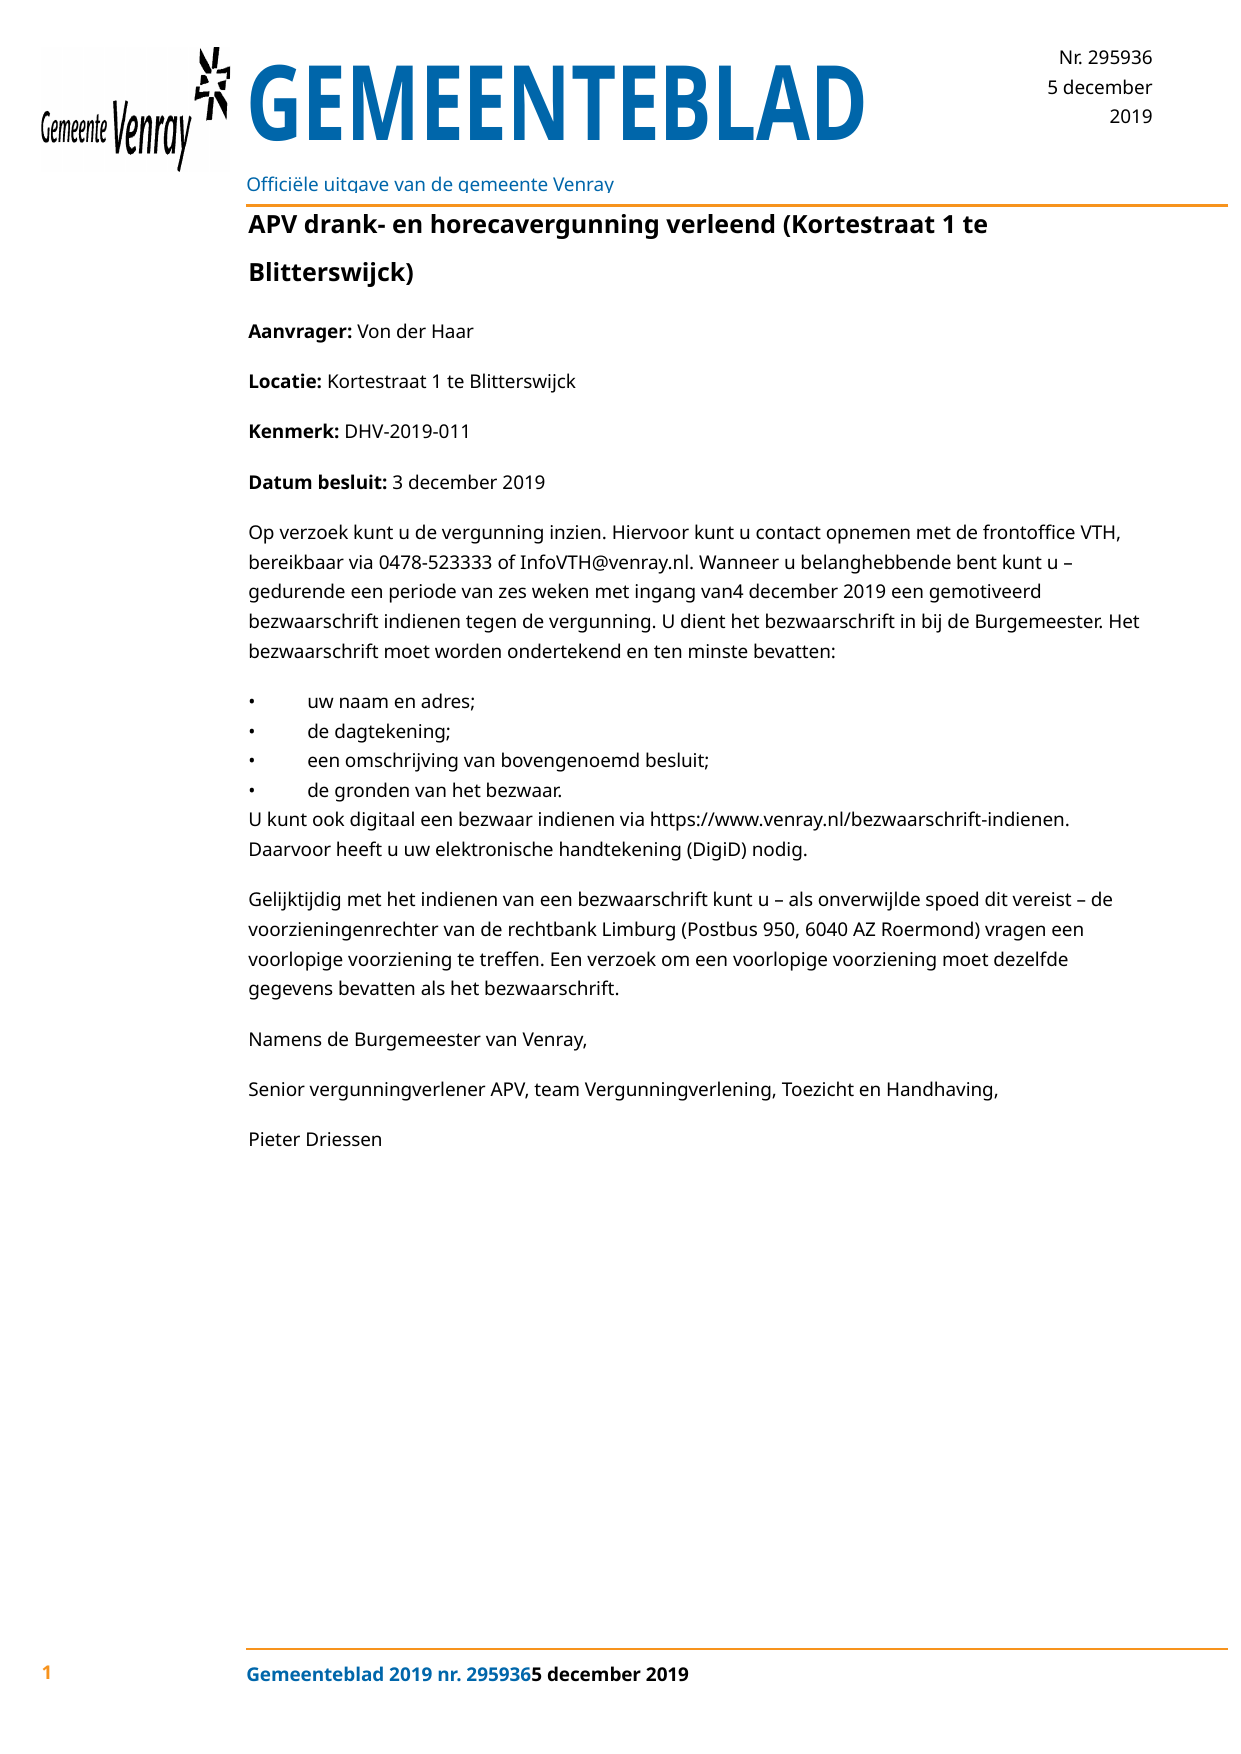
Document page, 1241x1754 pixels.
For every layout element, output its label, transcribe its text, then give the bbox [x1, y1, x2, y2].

text Senior vergunningverlener APV, team Vergunningverlening, Toezicht en Handhaving, [248, 1076, 1152, 1102]
text Pieter Driessen [248, 1127, 1152, 1152]
picture [41, 47, 231, 172]
text Gelijktijdig met het indienen van een bezwaarschrift kunt u – als onverwijlde spoed dit vereist – de voorzieningenrechter van de rechtbank Limburg (Postbus 950, 6040 AZ Roermond) vragen een voorlopige voorziening te treffen. Een verzoek om een voorlopige voorziening moet dezelfde gegevens bevatten als het bezwaarschrift. [248, 887, 1152, 1001]
list een omschrijving van bovengenoemd besluit; [248, 747, 1152, 773]
list de gronden van het bezwaar. [248, 777, 1152, 803]
text Locatie: Kortestraat 1 te Blitterswijck [248, 368, 1152, 394]
text Namens de Burgemeester van Venray, [248, 1026, 1152, 1052]
text Op verzoek kunt u de vergunning inzien. Hiervoor kunt u contact opnemen met de frontoffice VTH, bereikbaar via 0478-523333 of InfoVTH@venray.nl. Wanneer u belanghebbende bent kunt u – gedurende een periode van zes weken met ingang van4 december 2019 een gemotiveerd bezwaarschrift indienen tegen de vergunning. U dient het bezwaarschrift in bij de Burgemeester. Het bezwaarschrift moet worden ondertekend en ten minste bevatten: [248, 519, 1152, 664]
text APV drank- en horecavergunning verleend (Kortestraat 1 te Blitterswijck) [248, 207, 1152, 288]
list uw naam en adres; [248, 688, 1152, 714]
list de dagtekening; [248, 718, 1152, 744]
text U kunt ook digitaal een bezwaar indienen via https://www.venray.nl/bezwaarschrift-indienen. Daarvoor heeft u uw elektronische handtekening (DigiD) nodig. [248, 807, 1152, 862]
text Datum besluit: 3 december 2019 [248, 469, 1152, 495]
text Aanvrager: Von der Haar [248, 318, 1152, 344]
text Kenmerk: DHV-2019-011 [248, 419, 1152, 444]
